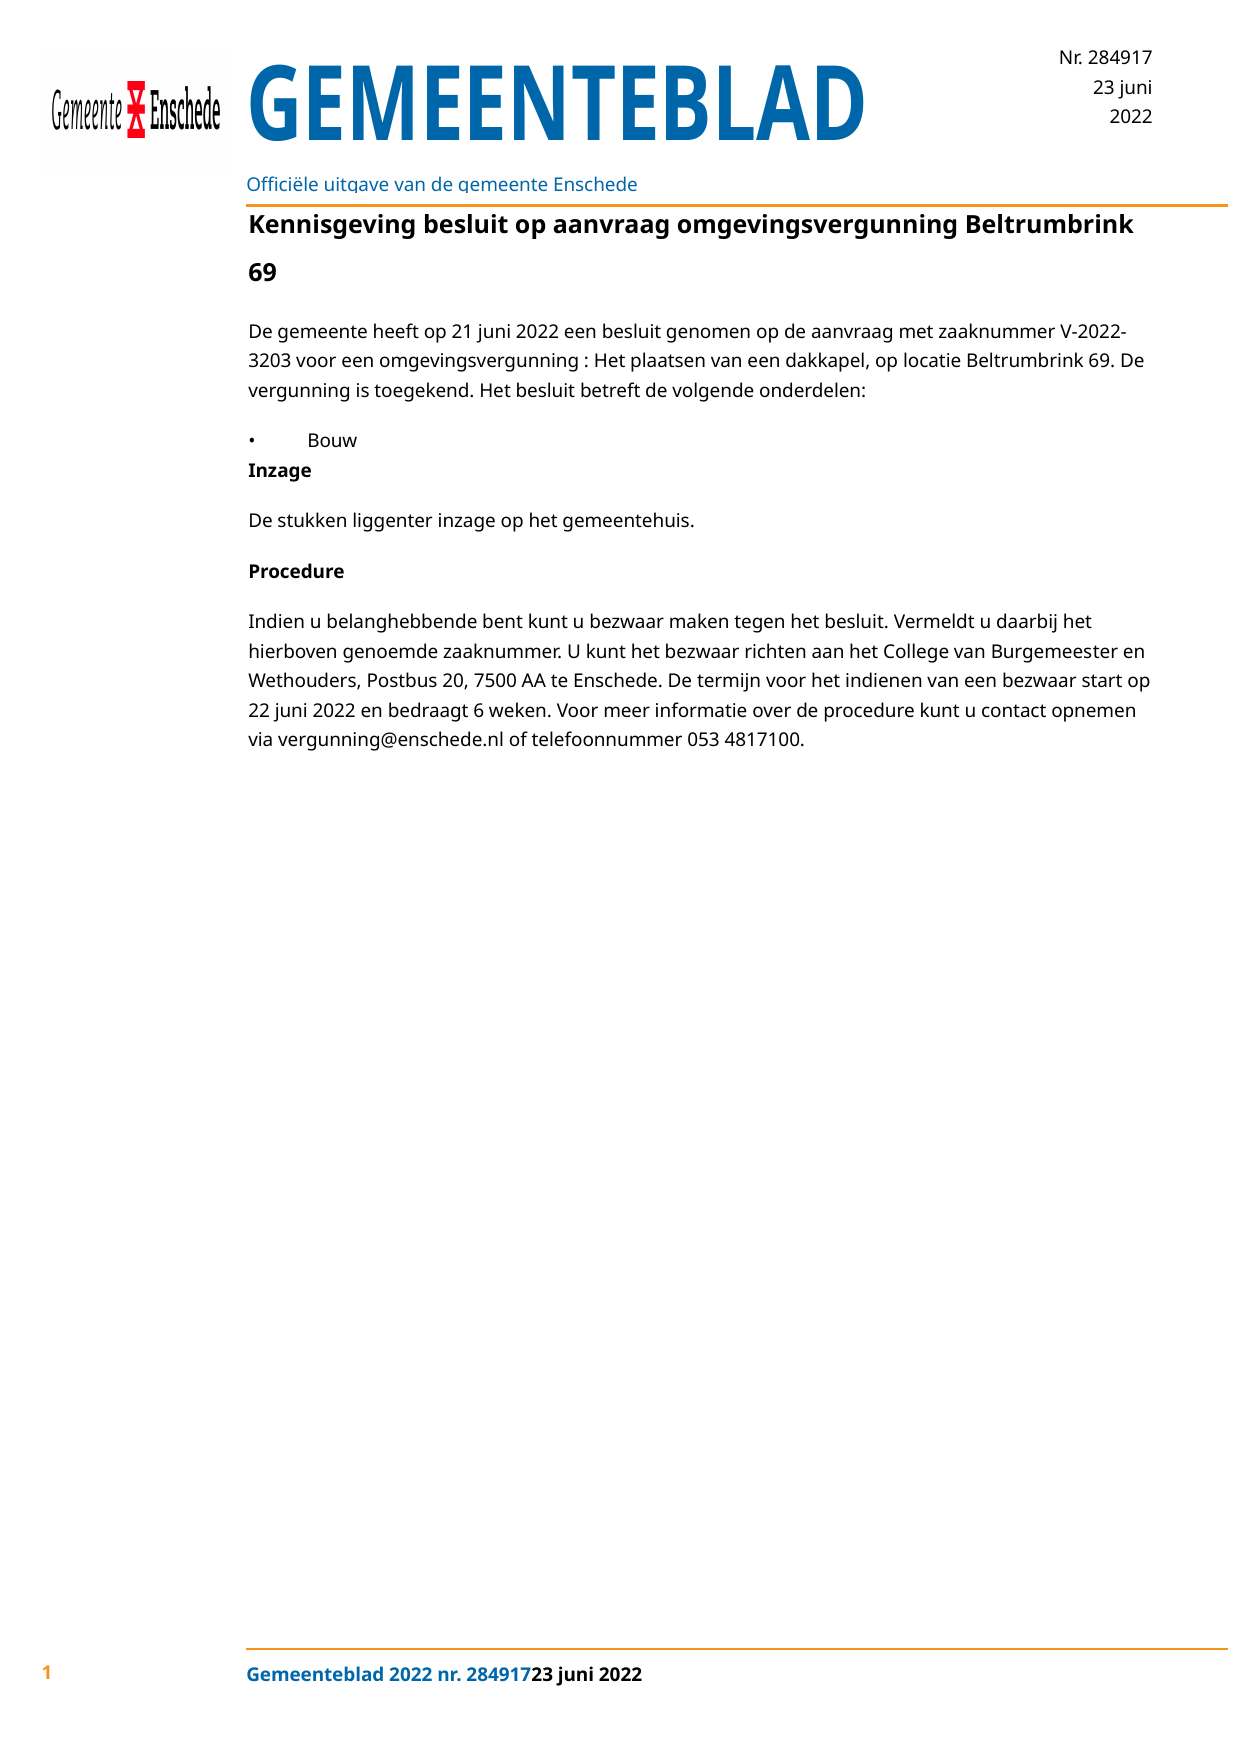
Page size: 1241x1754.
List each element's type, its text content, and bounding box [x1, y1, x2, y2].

text Indien u belanghebbende bent kunt u bezwaar maken tegen het besluit. Vermeldt u daarbij het hierboven genoemde zaaknummer. U kunt het bezwaar richten aan het College van Burgemees­ter en Wethouders, Postbus 20, 7500 AA te Enschede. De termijn voor het indienen van een bezwaar start op 22 juni 2022 en bedraagt 6 weken. Voor meer informatie over de procedure kunt u contact opnemen via vergunning@enschede.nl of telefoonnummer 053 4817100. [248, 608, 1152, 752]
text Kennisgeving besluit op aanvraag omgevingsvergunning Beltrumbrink 69 [248, 207, 1152, 288]
list Bouw [248, 427, 1152, 453]
picture [41, 47, 231, 172]
text De stukken liggenter inzage op het gemeentehuis. [248, 507, 1152, 533]
text Procedure [248, 558, 1152, 584]
text Inzage [248, 457, 1152, 483]
text De gemeente heeft op 21 juni 2022 een besluit genomen op de aanvraag met zaaknummer V-2022-3203 voor een omgevingsvergunning : Het plaatsen van een dakkapel, op locatie Beltrumbrink 69. De vergunning is toegekend. Het besluit betreft de volgende onderdelen: [248, 318, 1152, 403]
